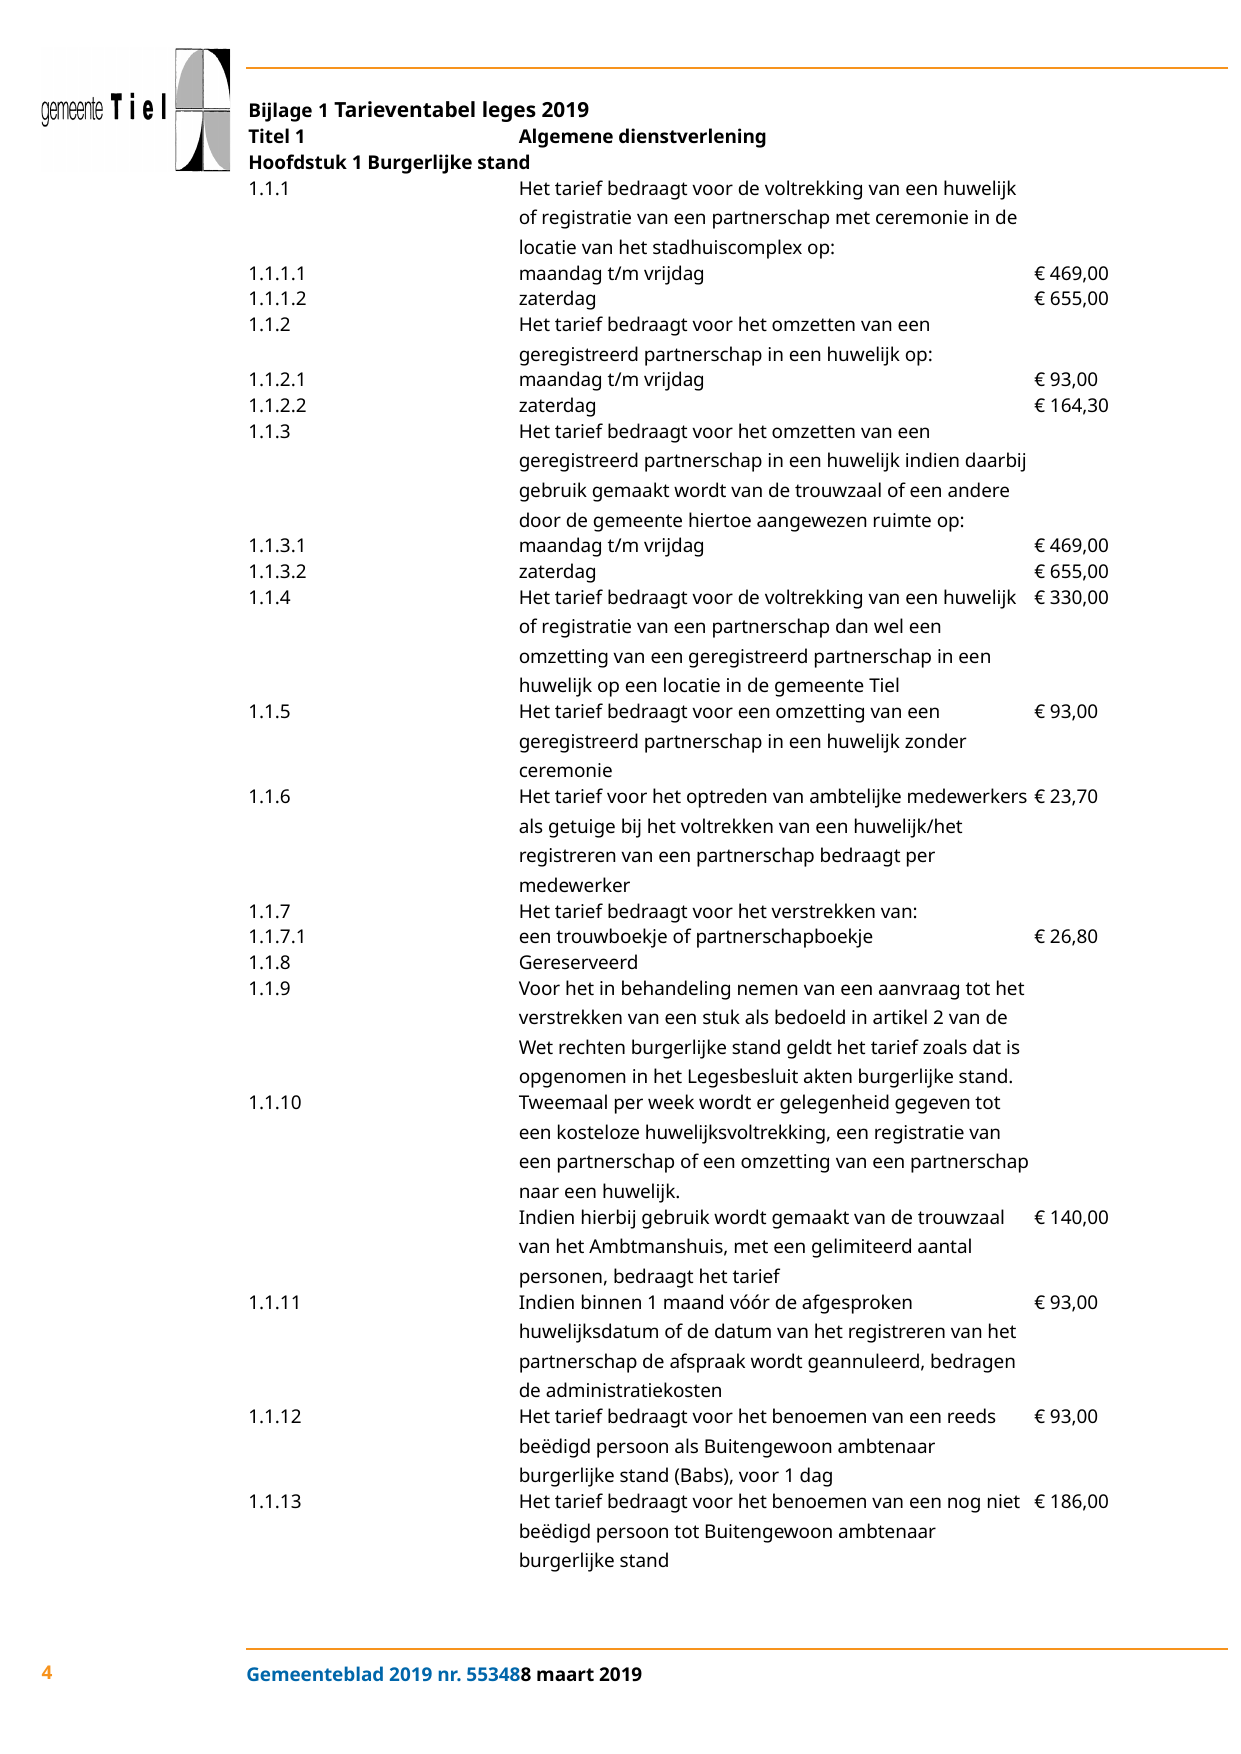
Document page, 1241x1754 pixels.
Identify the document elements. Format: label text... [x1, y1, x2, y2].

table_cell 1.1.3 [248, 418, 518, 532]
table_cell Het tarief bedraagt voor het omzetten van een geregistreerd partnerschap in een huwelijk op: [519, 311, 1034, 367]
table_cell maandag t/m vrijdag [519, 260, 1034, 286]
table_cell 1.1.2.1 [248, 367, 518, 392]
table_header Algemene dienstverlening [519, 124, 1034, 149]
table_cell Het tarief bedraagt voor het benoemen van een reeds beëdigd persoon als Buitengewoon ambtenaar burgerlijke stand (Babs), voor 1 dag [519, 1403, 1034, 1488]
table_cell een trouwboekje of partnerschapboekje [519, 924, 1034, 949]
table_cell € 93,00 [1034, 1403, 1152, 1488]
table_cell Het tarief bedraagt voor het verstrekken van: [519, 898, 1034, 923]
table_cell 1.1.6 [248, 783, 518, 898]
picture [41, 47, 231, 172]
table_cell 1.1.1 [248, 175, 518, 260]
table_cell [248, 1573, 518, 1599]
table_cell 1.1.4 [248, 584, 518, 698]
table_cell € 93,00 [1034, 1289, 1152, 1403]
table_cell 1.1.9 [248, 975, 518, 1089]
table_cell 1.1.11 [248, 1289, 518, 1403]
table_cell Tweemaal per week wordt er gelegenheid gegeven tot een kosteloze huwelijksvoltrekking, een registratie van een partnerschap of een omzetting van een partnerschap naar een huwelijk. [519, 1090, 1034, 1204]
table_cell 1.1.7 [248, 898, 518, 923]
table_cell zaterdag [519, 558, 1034, 584]
table_cell € 469,00 [1034, 533, 1152, 558]
table_cell [1034, 311, 1152, 367]
table_cell Het tarief bedraagt voor het omzetten van een geregistreerd partnerschap in een huwelijk indien daarbij gebruik gemaakt wordt van de trouwzaal of een andere door de gemeente hiertoe aangewezen ruimte op: [519, 418, 1034, 532]
table_cell 1.1.13 [248, 1488, 518, 1573]
table_cell Het tarief bedraagt voor het benoemen van een nog niet beëdigd persoon tot Buitengewoon ambtenaar burgerlijke stand [519, 1488, 1034, 1573]
table_cell 1.1.8 [248, 949, 518, 975]
table_cell 1.1.3.2 [248, 558, 518, 584]
table_cell zaterdag [519, 392, 1034, 418]
table_cell € 26,80 [1034, 924, 1152, 949]
table_cell maandag t/m vrijdag [519, 367, 1034, 392]
table_cell maandag t/m vrijdag [519, 533, 1034, 558]
table_cell 1.1.10 [248, 1090, 518, 1204]
table_cell [519, 1573, 1034, 1599]
table_header [1034, 124, 1152, 149]
table_cell Het tarief bedraagt voor een omzetting van een geregistreerd partnerschap in een huwelijk zonder ceremonie [519, 699, 1034, 783]
table_cell € 23,70 [1034, 783, 1152, 898]
table_cell [1034, 418, 1152, 532]
table_cell € 140,00 [1034, 1204, 1152, 1289]
text Bijlage 1 Tarieventabel leges 2019 [248, 95, 1152, 123]
table_cell [248, 1204, 518, 1289]
table_cell € 655,00 [1034, 558, 1152, 584]
table_cell 1.1.5 [248, 699, 518, 783]
table_cell [1034, 975, 1152, 1089]
table_cell € 93,00 [1034, 699, 1152, 783]
table_cell Het tarief bedraagt voor de voltrekking van een huwelijk of registratie van een partnerschap dan wel een omzetting van een geregistreerd partnerschap in een huwelijk op een locatie in de gemeente Tiel [519, 584, 1034, 698]
table_cell [1034, 898, 1152, 923]
table_header Titel 1 [248, 124, 518, 149]
table_cell [1034, 1090, 1152, 1204]
table_cell € 164,30 [1034, 392, 1152, 418]
table_cell Het tarief voor het optreden van ambtelijke medewerkers als getuige bij het voltrekken van een huwelijk/het registreren van een partnerschap bedraagt per medewerker [519, 783, 1034, 898]
table_cell Indien hierbij gebruik wordt gemaakt van de trouwzaal van het Ambtmanshuis, met een gelimiteerd aantal personen, bedraagt het tarief [519, 1204, 1034, 1289]
table_cell 1.1.7.1 [248, 924, 518, 949]
table_cell Het tarief bedraagt voor de voltrekking van een huwelijk of registratie van een partnerschap met ceremonie in de locatie van het stadhuiscomplex op: [519, 175, 1034, 260]
table_cell zaterdag [519, 286, 1034, 311]
table_cell Indien binnen 1 maand vóór de afgesproken huwelijksdatum of de datum van het registreren van het partnerschap de afspraak wordt geannuleerd, bedragen de administratiekosten [519, 1289, 1034, 1403]
table_cell 1.1.2 [248, 311, 518, 367]
table_cell 1.1.12 [248, 1403, 518, 1488]
table_cell 1.1.1.2 [248, 286, 518, 311]
table_cell 1.1.3.1 [248, 533, 518, 558]
table_cell 1.1.1.1 [248, 260, 518, 286]
table_cell € 655,00 [1034, 286, 1152, 311]
table_cell € 93,00 [1034, 367, 1152, 392]
table_cell [1034, 949, 1152, 975]
table_cell Gereserveerd [519, 949, 1034, 975]
table_cell [1034, 175, 1152, 260]
table_cell [1034, 1573, 1152, 1599]
table_cell € 469,00 [1034, 260, 1152, 286]
table_cell 1.1.2.2 [248, 392, 518, 418]
table_cell € 186,00 [1034, 1488, 1152, 1573]
table_cell Hoofdstuk 1 Burgerlijke stand [248, 149, 1152, 175]
table_cell Voor het in behandeling nemen van een aanvraag tot het verstrekken van een stuk als bedoeld in artikel 2 van de Wet rechten burgerlijke stand geldt het tarief zoals dat is opgenomen in het Legesbesluit akten burgerlijke stand. [519, 975, 1034, 1089]
table_cell € 330,00 [1034, 584, 1152, 698]
